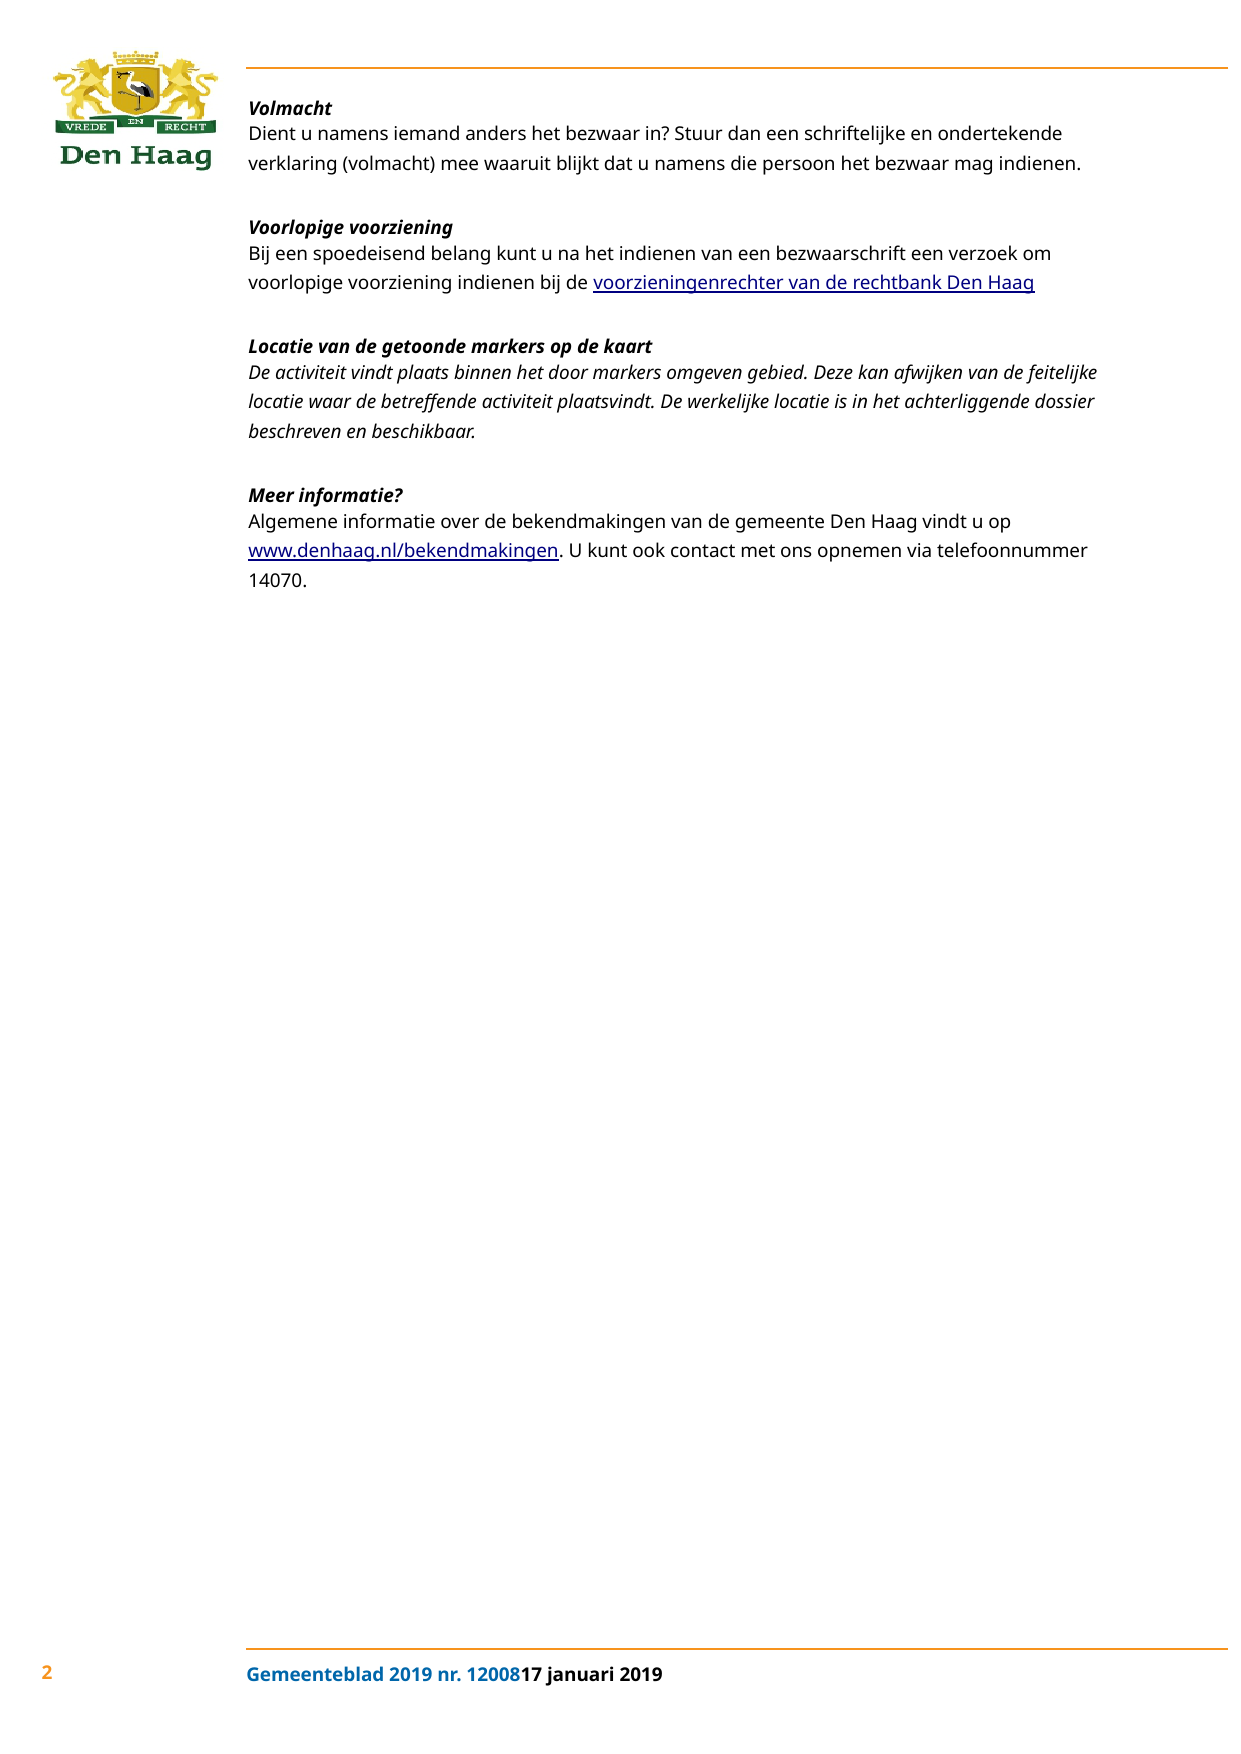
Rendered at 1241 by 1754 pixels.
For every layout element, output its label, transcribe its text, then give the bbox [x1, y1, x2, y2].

text Algemene informatie over de bekendmakingen van de gemeente Den Haag vindt u op www.denhaag.nl/bekendmakingen. U kunt ook contact met ons opnemen via telefoonnummer 14070. [248, 508, 1152, 593]
text Bij een spoedeisend belang kunt u na het indienen van een bezwaarschrift een verzoek om voorlopige voorziening indienen bij de voorzieningenrechter van de rechtbank Den Haag [248, 240, 1152, 295]
text De activiteit vindt plaats binnen het door markers omgeven gebied. Deze kan afwijken van de feitelijke locatie waar de betreffende activiteit plaatsvindt. De werkelijke locatie is in het achterliggende dossier beschreven en beschikbaar. [248, 359, 1152, 444]
text Volmacht [248, 95, 1152, 121]
text Voorlopige voorziening [248, 214, 1152, 240]
picture [41, 47, 231, 172]
text Meer informatie? [248, 482, 1152, 508]
text Locatie van de getoonde markers op de kaart [248, 333, 1152, 359]
text Dient u namens iemand anders het bezwaar in? Stuur dan een schriftelijke en ondertekende verklaring (volmacht) mee waaruit blijkt dat u namens die persoon het bezwaar mag indienen. [248, 121, 1152, 176]
